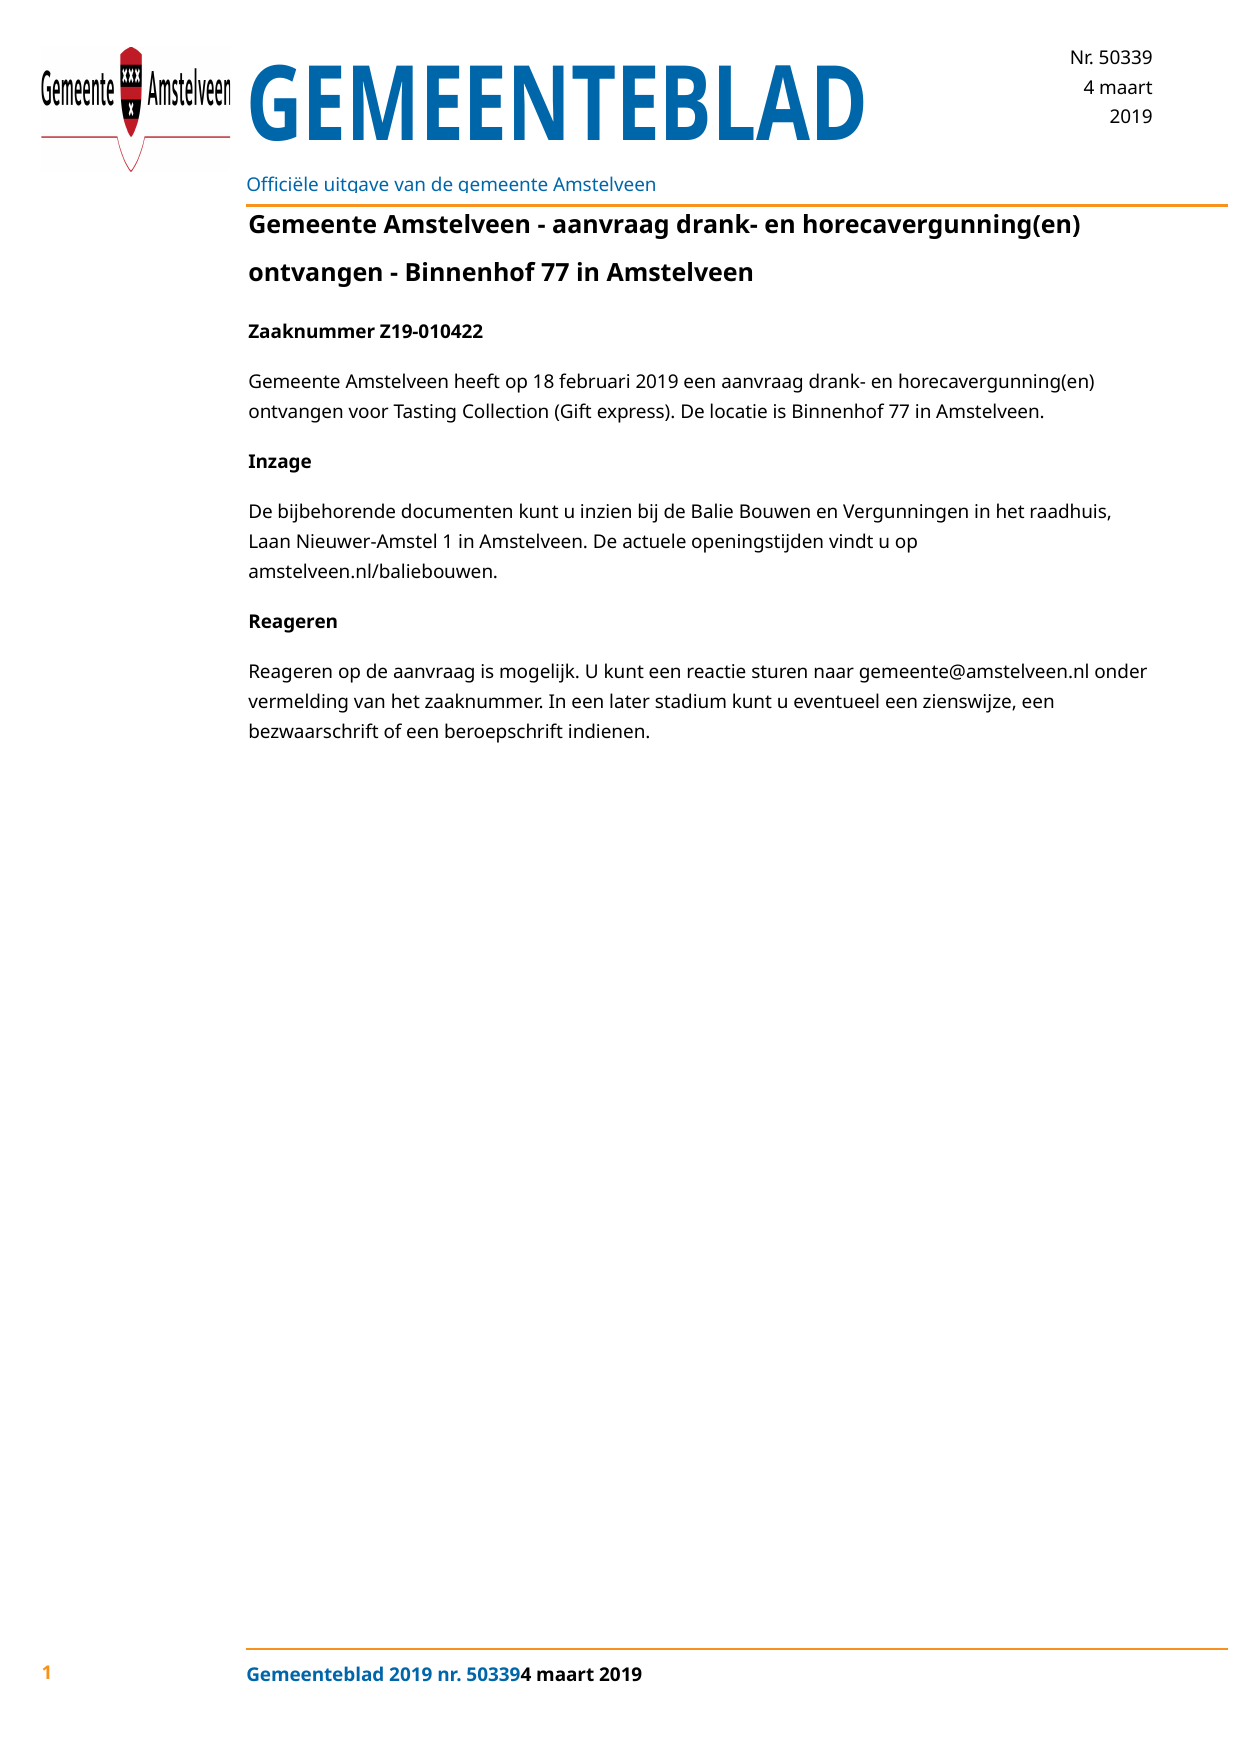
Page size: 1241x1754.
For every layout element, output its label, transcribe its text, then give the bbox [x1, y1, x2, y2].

text Gemeente Amstelveen heeft op 18 februari 2019 een aanvraag drank- en horecavergunning(en) ontvangen voor Tasting Collection (Gift express). De locatie is Binnenhof 77 in Amstelveen. [248, 368, 1152, 424]
picture [41, 47, 231, 172]
text Gemeente Amstelveen - aanvraag drank- en horecavergunning(en) ontvangen - Binnenhof 77 in Amstelveen [248, 207, 1152, 288]
text Zaaknummer Z19-010422 [248, 318, 1152, 344]
text Inzage [248, 448, 1152, 474]
text Reageren op de aanvraag is mogelijk. U kunt een reactie sturen naar gemeente@amstelveen.nl onder vermelding van het zaaknummer. In een later stadium kunt u eventueel een zienswijze, een bezwaarschrift of een beroepschrift indienen. [248, 659, 1152, 744]
text Reageren [248, 608, 1152, 634]
text De bijbehorende documenten kunt u inzien bij de Balie Bouwen en Vergunningen in het raadhuis, Laan Nieuwer-Amstel 1 in Amstelveen. De actuele openingstijden vindt u op amstelveen.nl/baliebouwen. [248, 499, 1152, 584]
